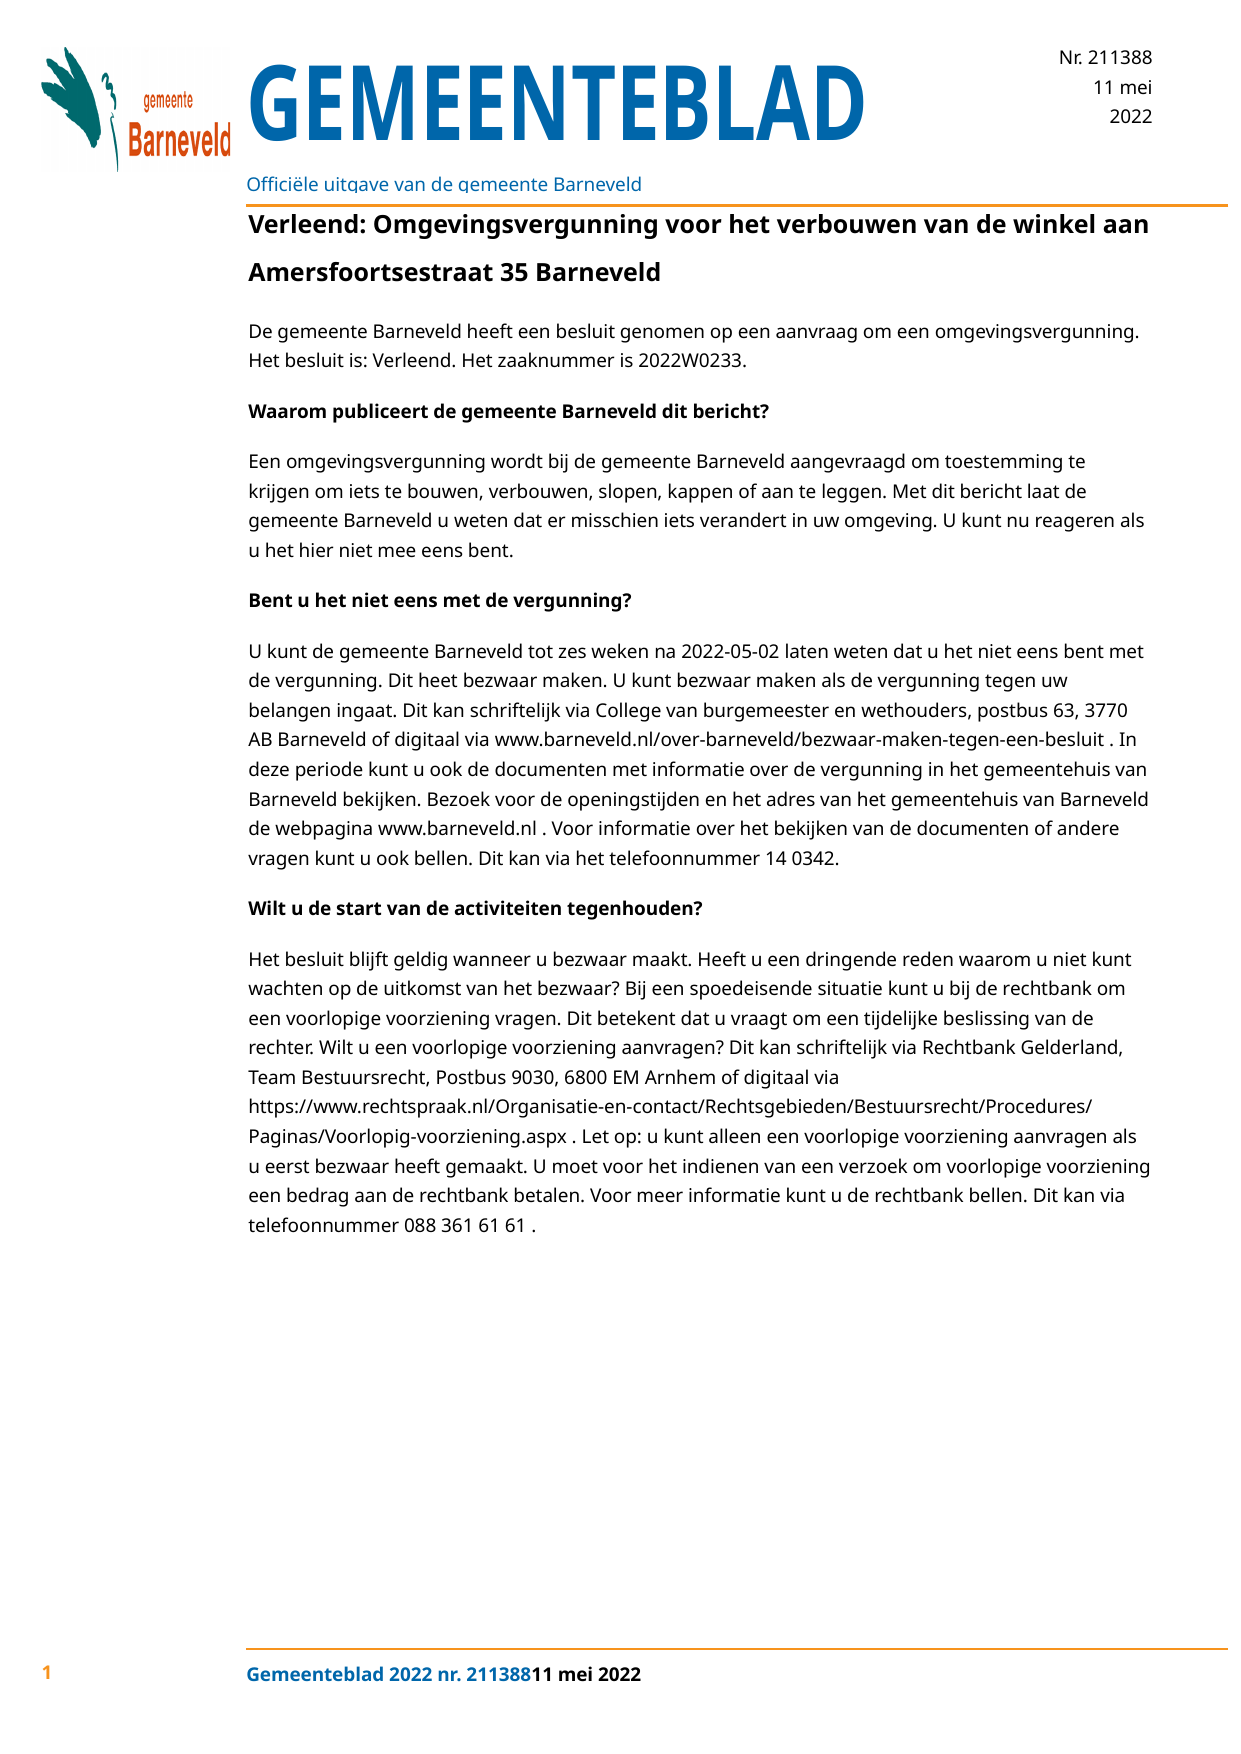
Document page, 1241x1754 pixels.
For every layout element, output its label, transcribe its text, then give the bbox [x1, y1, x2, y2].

text Waarom publiceert de gemeente Barneveld dit bericht? [248, 398, 1152, 424]
text Het besluit blijft geldig wanneer u bezwaar maakt. Heeft u een dringende reden waarom u niet kunt wachten op de uitkomst van het bezwaar? Bij een spoedeisende situatie kunt u bij de rechtbank om een voorlopige voorziening vragen. Dit betekent dat u vraagt om een tijdelijke beslissing van de rechter. Wilt u een voorlopige voorziening aanvragen? Dit kan schriftelijk via Rechtbank Gelderland, Team Bestuursrecht, Postbus 9030, 6800 EM Arnhem of digitaal via https://www.rechtspraak.nl/Organisatie-en-contact/Rechtsgebieden/Bestuursrecht/Procedures/Paginas/Voorlopig-voorziening.aspx . Let op: u kunt alleen een voorlopige voorziening aanvragen als u eerst bezwaar heeft gemaakt. U moet voor het indienen van een verzoek om voorlopige voorziening een bedrag aan de rechtbank betalen. Voor meer informatie kunt u de rechtbank bellen. Dit kan via telefoonnummer 088 361 61 61 . [248, 946, 1152, 1238]
text U kunt de gemeente Barneveld tot zes weken na 2022-05-02 laten weten dat u het niet eens bent met de vergunning. Dit heet bezwaar maken. U kunt bezwaar maken als de vergunning tegen uw belangen ingaat. Dit kan schriftelijk via College van burgemeester en wethouders, postbus 63, 3770 AB Barneveld of digitaal via www.barneveld.nl/over-barneveld/bezwaar-maken-tegen-een-besluit . In deze periode kunt u ook de documenten met informatie over de vergunning in het gemeentehuis van Barneveld bekijken. Bezoek voor de openingstijden en het adres van het gemeentehuis van Barneveld de webpagina www.barneveld.nl . Voor informatie over het bekijken van de documenten of andere vragen kunt u ook bellen. Dit kan via het telefoonnummer 14 0342. [248, 638, 1152, 871]
text De gemeente Barneveld heeft een besluit genomen op een aanvraag om een omgevingsvergunning. Het besluit is: Verleend. Het zaaknummer is 2022W0233. [248, 318, 1152, 373]
text Bent u het niet eens met de vergunning? [248, 587, 1152, 613]
picture [41, 47, 231, 172]
text Wilt u de start van de activiteiten tegenhouden? [248, 895, 1152, 921]
text Verleend: Omgevingsvergunning voor het verbouwen van de winkel aan Amersfoortsestraat 35 Barneveld [248, 207, 1152, 288]
text Een omgevingsvergunning wordt bij de gemeente Barneveld aangevraagd om toestemming te krijgen om iets te bouwen, verbouwen, slopen, kappen of aan te leggen. Met dit bericht laat de gemeente Barneveld u weten dat er misschien iets verandert in uw omgeving. U kunt nu reageren als u het hier niet mee eens bent. [248, 448, 1152, 563]
